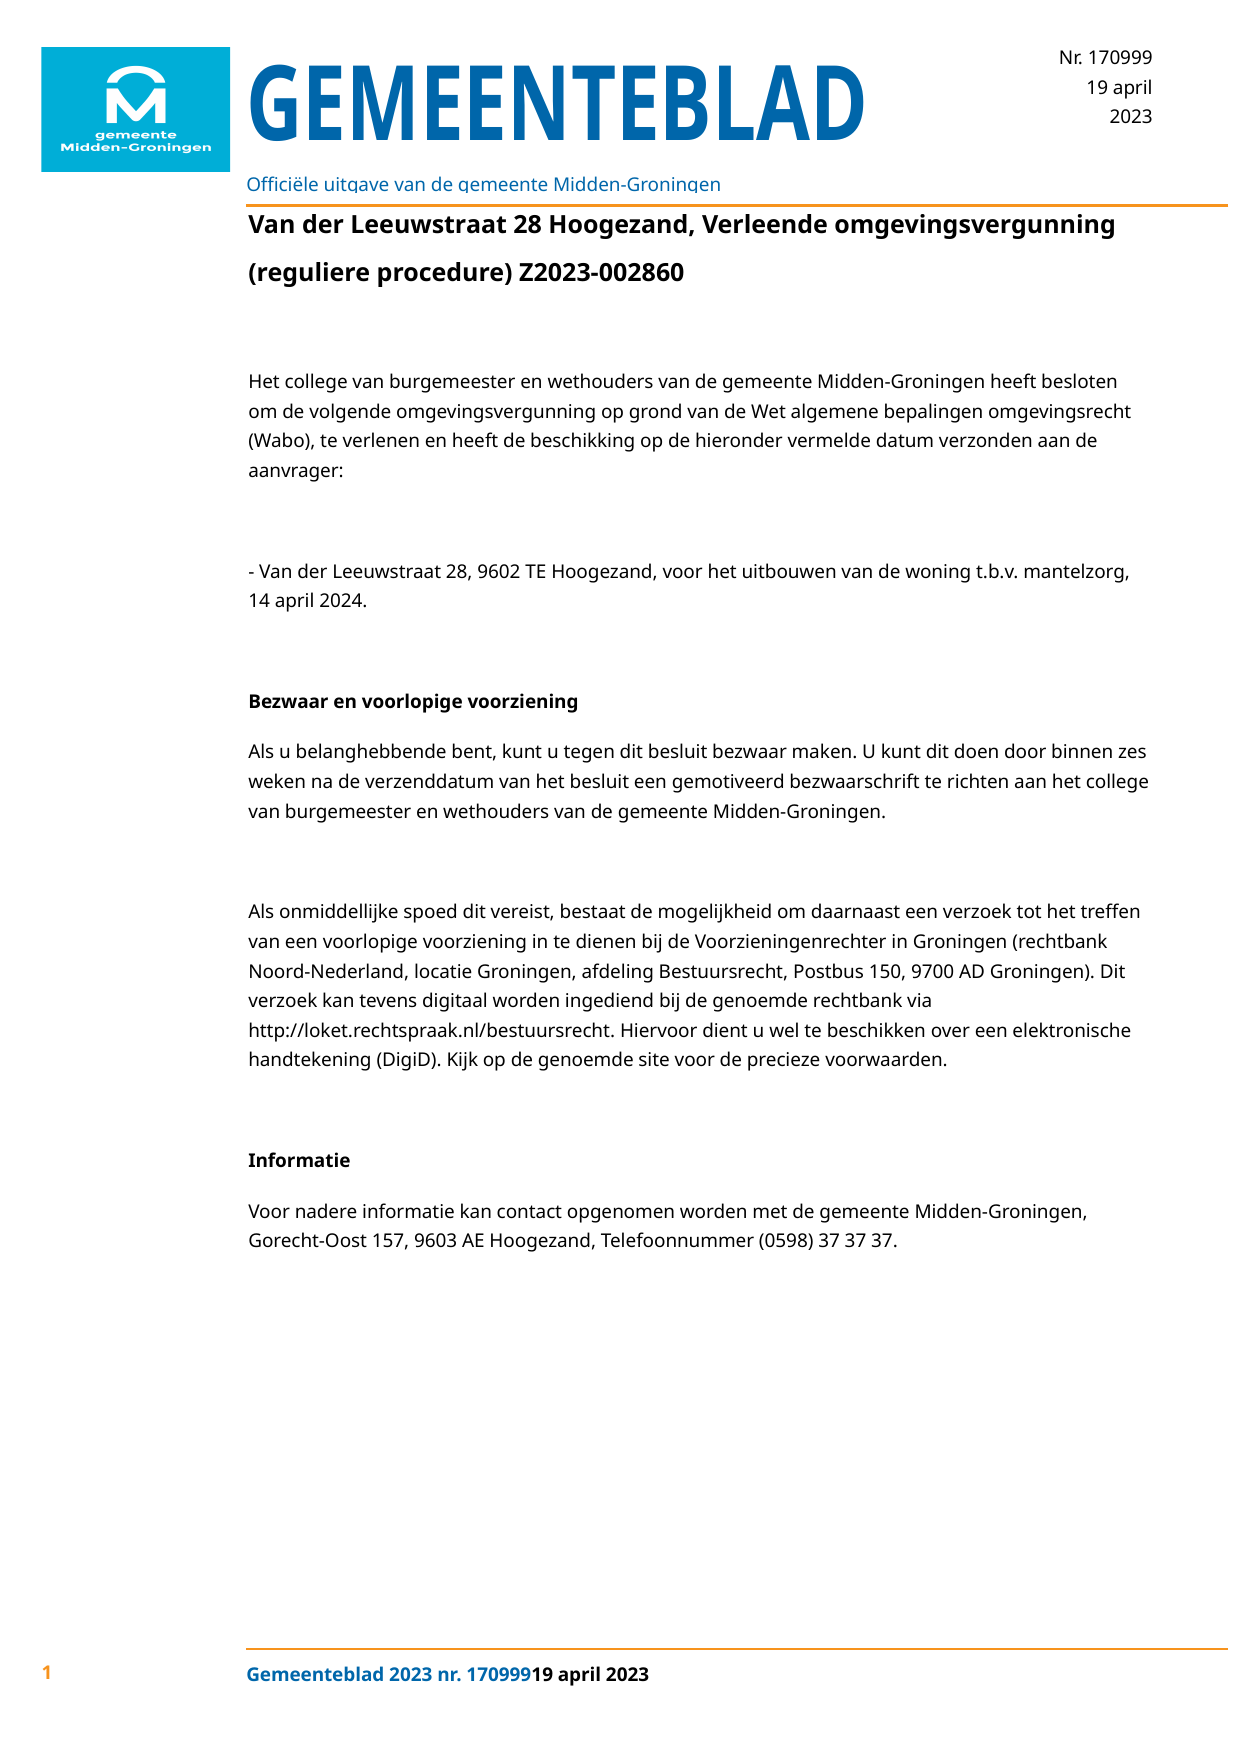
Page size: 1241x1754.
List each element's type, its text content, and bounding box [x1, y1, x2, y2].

text - Van der Leeuwstraat 28, 9602 TE Hoogezand, voor het uitbouwen van de woning t.b.v. mantelzorg, 14 april 2024. [248, 558, 1152, 613]
picture [108, 66, 164, 82]
text Bezwaar en voorlopige voorziening [248, 688, 1152, 714]
picture [184, 146, 190, 153]
text Het college van burgemeester en wethouders van de gemeente Midden-Groningen heeft besloten om de volgende omgevingsvergunning op grond van de Wet algemene bepalingen omgevingsrecht (Wabo), te verlenen en heeft de beschikking op de hieronder vermelde datum verzonden aan de aanvrager: [248, 368, 1152, 483]
text Informatie [248, 1147, 1152, 1173]
text Als u belanghebbende bent, kunt u tegen dit besluit bezwaar maken. U kunt dit doen door binnen zes weken na de verzenddatum van het besluit een gemotiveerd bezwaarschrift te richten aan het college van burgemeester en wethouders van de gemeente Midden-Groningen. [248, 739, 1152, 824]
picture [107, 89, 165, 122]
text Als onmiddellijke spoed dit vereist, bestaat de mogelijkheid om daarnaast een verzoek tot het treffen van een voorlopige voorziening in te dienen bij de Voorzieningenrechter in Groningen (rechtbank Noord-Nederland, locatie Groningen, afdeling Bestuursrecht, Postbus 150, 9700 AD Groningen). Dit verzoek kan tevens digitaal worden ingediend bij de genoemde rechtbank via http://loket.rechtspraak.nl/bestuursrecht. Hiervoor dient u wel te beschikken over een elektronische handtekening (DigiD). Kijk op de genoemde site voor de precieze voorwaarden. [248, 899, 1152, 1072]
text Voor nadere informatie kan contact opgenomen worden met de gemeente Midden-Groningen, Gorecht-Oost 157, 9603 AE Hoogezand, Telefoonnummer (0598) 37 37 37. [248, 1198, 1152, 1253]
text Van der Leeuwstraat 28 Hoogezand, Verleende omgevingsvergunning (reguliere procedure) Z2023-002860 [248, 207, 1152, 288]
